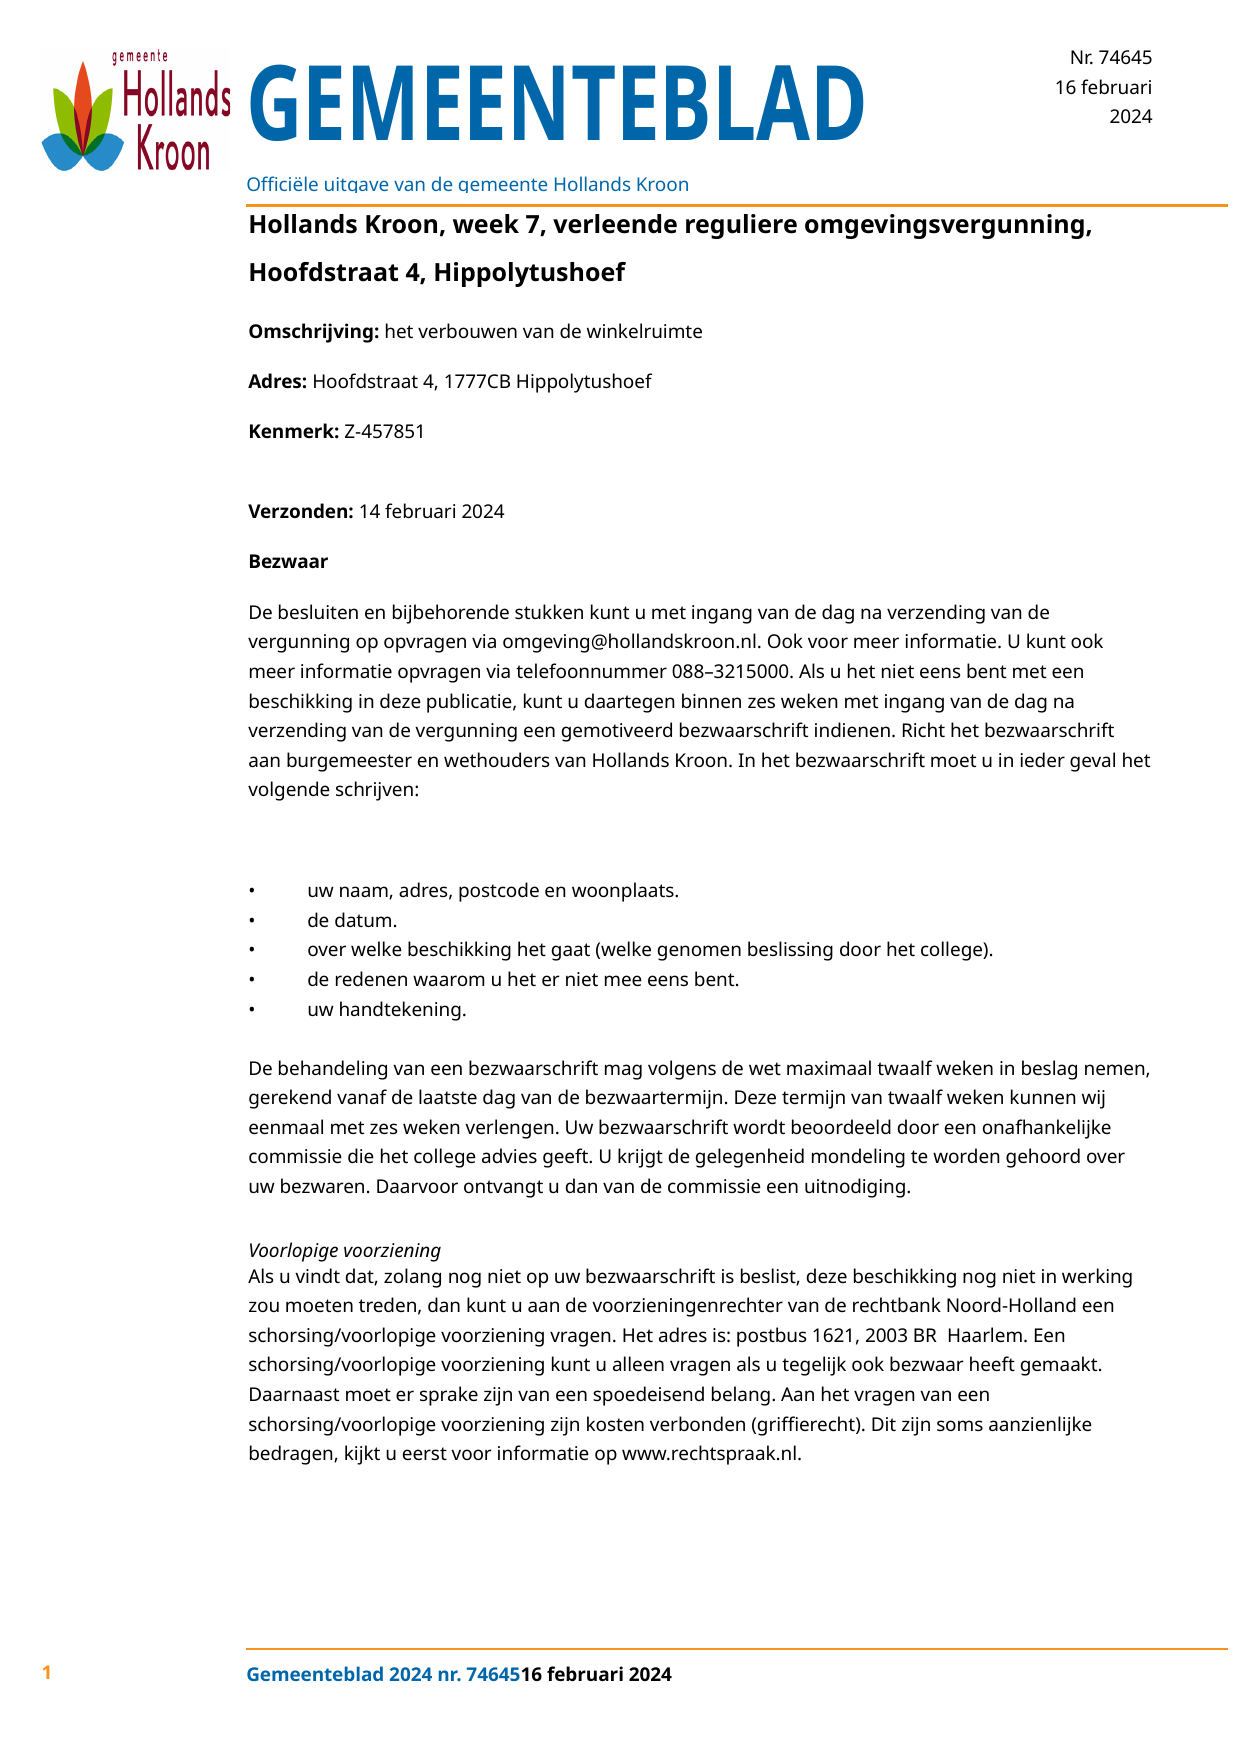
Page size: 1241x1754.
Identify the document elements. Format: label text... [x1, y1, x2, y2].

table_header [248, 469, 700, 495]
table_header [700, 469, 1152, 495]
text Kenmerk: Z-457851 [248, 419, 1152, 444]
list uw naam, adres, postcode en woonplaats. [248, 877, 1152, 903]
list de datum. [248, 907, 1152, 933]
text Voorlopige voorziening [248, 1237, 1152, 1263]
text Verzonden: 14 februari 2024 [248, 498, 1152, 524]
text Adres: Hoofdstraat 4, 1777CB Hippolytushoef [248, 368, 1152, 394]
list uw handtekening. [248, 996, 1152, 1021]
text Omschrijving: het verbouwen van de winkelruimte [248, 318, 1152, 344]
text De behandeling van een bezwaarschrift mag volgens de wet maximaal twaalf weken in beslag nemen, gerekend vanaf de laatste dag van de bezwaartermijn. Deze termijn van twaalf weken kunnen wij eenmaal met zes weken verlengen. Uw bezwaarschrift wordt beoordeeld door een onafhankelijke commissie die het college advies geeft. U krijgt de gelegenheid mondeling te worden gehoord over uw bezwaren. Daarvoor ontvangt u dan van de commissie een uitnodiging. [248, 1055, 1152, 1199]
picture [41, 47, 231, 172]
text Hollands Kroon, week 7, verleende reguliere omgevingsvergunning, Hoofdstraat 4, Hippolytushoef [248, 207, 1152, 288]
list over welke beschikking het gaat (welke genomen beslissing door het college). [248, 937, 1152, 962]
text Als u vindt dat, zolang nog niet op uw bezwaarschrift is beslist, deze beschikking nog niet in werking zou moeten treden, dan kunt u aan de voorzieningenrechter van de rechtbank Noord-Holland een schorsing/voorlopige voorziening vragen. Het adres is: postbus 1621, 2003 BR Haarlem. Een schorsing/voorlopige voorziening kunt u alleen vragen als u tegelijk ook bezwaar heeft gemaakt. Daarnaast moet er sprake zijn van een spoedeisend belang. Aan het vragen van een schorsing/voorlopige voorziening zijn kosten verbonden (griffierecht). Dit zijn soms aanzienlijke bedragen, kijkt u eerst voor informatie op www.rechtspraak.nl. [248, 1263, 1152, 1466]
list de redenen waarom u het er niet mee eens bent. [248, 966, 1152, 992]
text De besluiten en bijbehorende stukken kunt u met ingang van de dag na verzending van de vergunning op opvragen via omgeving@hollandskroon.nl. Ook voor meer informatie. U kunt ook meer informatie opvragen via telefoonnummer 088–3215000. Als u het niet eens bent met een beschikking in deze publicatie, kunt u daartegen binnen zes weken met ingang van de dag na verzending van de vergunning een gemotiveerd bezwaarschrift indienen. Richt het bezwaarschrift aan burgemeester en wethouders van Hollands Kroon. In het bezwaarschrift moet u in ieder geval het volgende schrijven: [248, 599, 1152, 802]
text Bezwaar [248, 549, 1152, 574]
